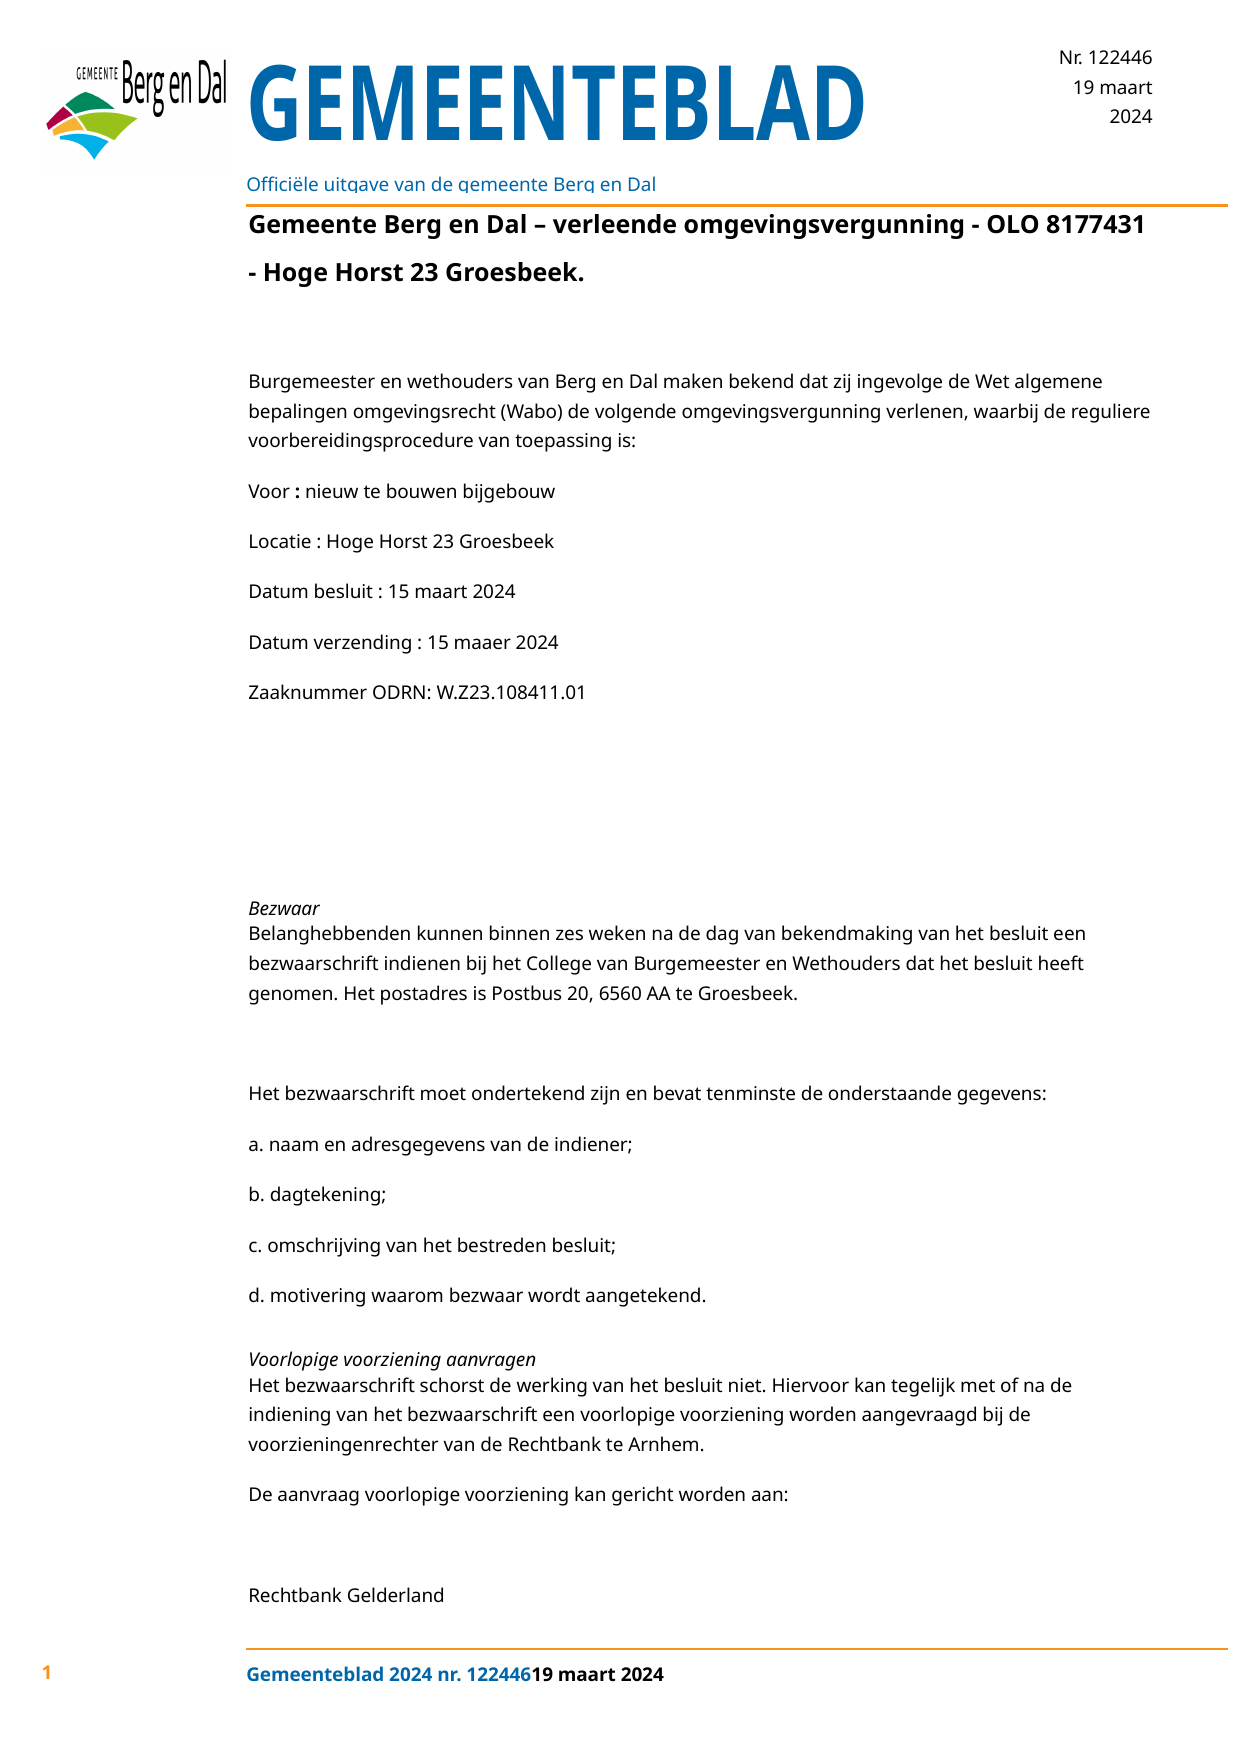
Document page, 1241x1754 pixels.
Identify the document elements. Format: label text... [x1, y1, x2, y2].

text Locatie : Hoge Horst 23 Groesbeek [248, 528, 1152, 554]
text De aanvraag voorlopige voorziening kan gericht worden aan: [248, 1481, 1152, 1507]
text Datum besluit : 15 maart 2024 [248, 579, 1152, 604]
text Gemeente Berg en Dal – verleende omgevingsvergunning - OLO 8177431 - Hoge Horst 23 Groesbeek. [248, 207, 1152, 288]
picture [41, 47, 231, 172]
text Bezwaar [248, 895, 1152, 921]
text Het bezwaarschrift schorst de werking van het besluit niet. Hiervoor kan tegelijk met of na de indiening van het bezwaarschrift een voorlopige voorziening worden aangevraagd bij de voorzieningenrechter van de Rechtbank te Arnhem. [248, 1372, 1152, 1457]
text Het bezwaarschrift moet ondertekend zijn en bevat tenminste de onderstaande gegevens: [248, 1081, 1152, 1106]
text Belanghebbenden kunnen binnen zes weken na de dag van bekendmaking van het besluit een bezwaarschrift indienen bij het College van Burgemeester en Wethouders dat het besluit heeft genomen. Het postadres is Postbus 20, 6560 AA te Groesbeek. [248, 921, 1152, 1005]
text a. naam en adresgegevens van de indiener; [248, 1131, 1152, 1157]
text Zaaknummer ODRN: W.Z23.108411.01 [248, 679, 1152, 705]
text c. omschrijving van het bestreden besluit; [248, 1232, 1152, 1257]
text Voor : nieuw te bouwen bijgebouw [248, 478, 1152, 504]
text Datum verzending : 15 maaer 2024 [248, 629, 1152, 655]
text Voorlopige voorziening aanvragen [248, 1346, 1152, 1372]
text Rechtbank Gelderland [248, 1582, 1152, 1608]
text b. dagtekening; [248, 1181, 1152, 1207]
text d. motivering waarom bezwaar wordt aangetekend. [248, 1282, 1152, 1308]
text Burgemeester en wethouders van Berg en Dal maken bekend dat zij ingevolge de Wet algemene bepalingen omgevingsrecht (Wabo) de volgende omgevingsvergunning verlenen, waarbij de reguliere voorbereidingsprocedure van toepassing is: [248, 368, 1152, 453]
